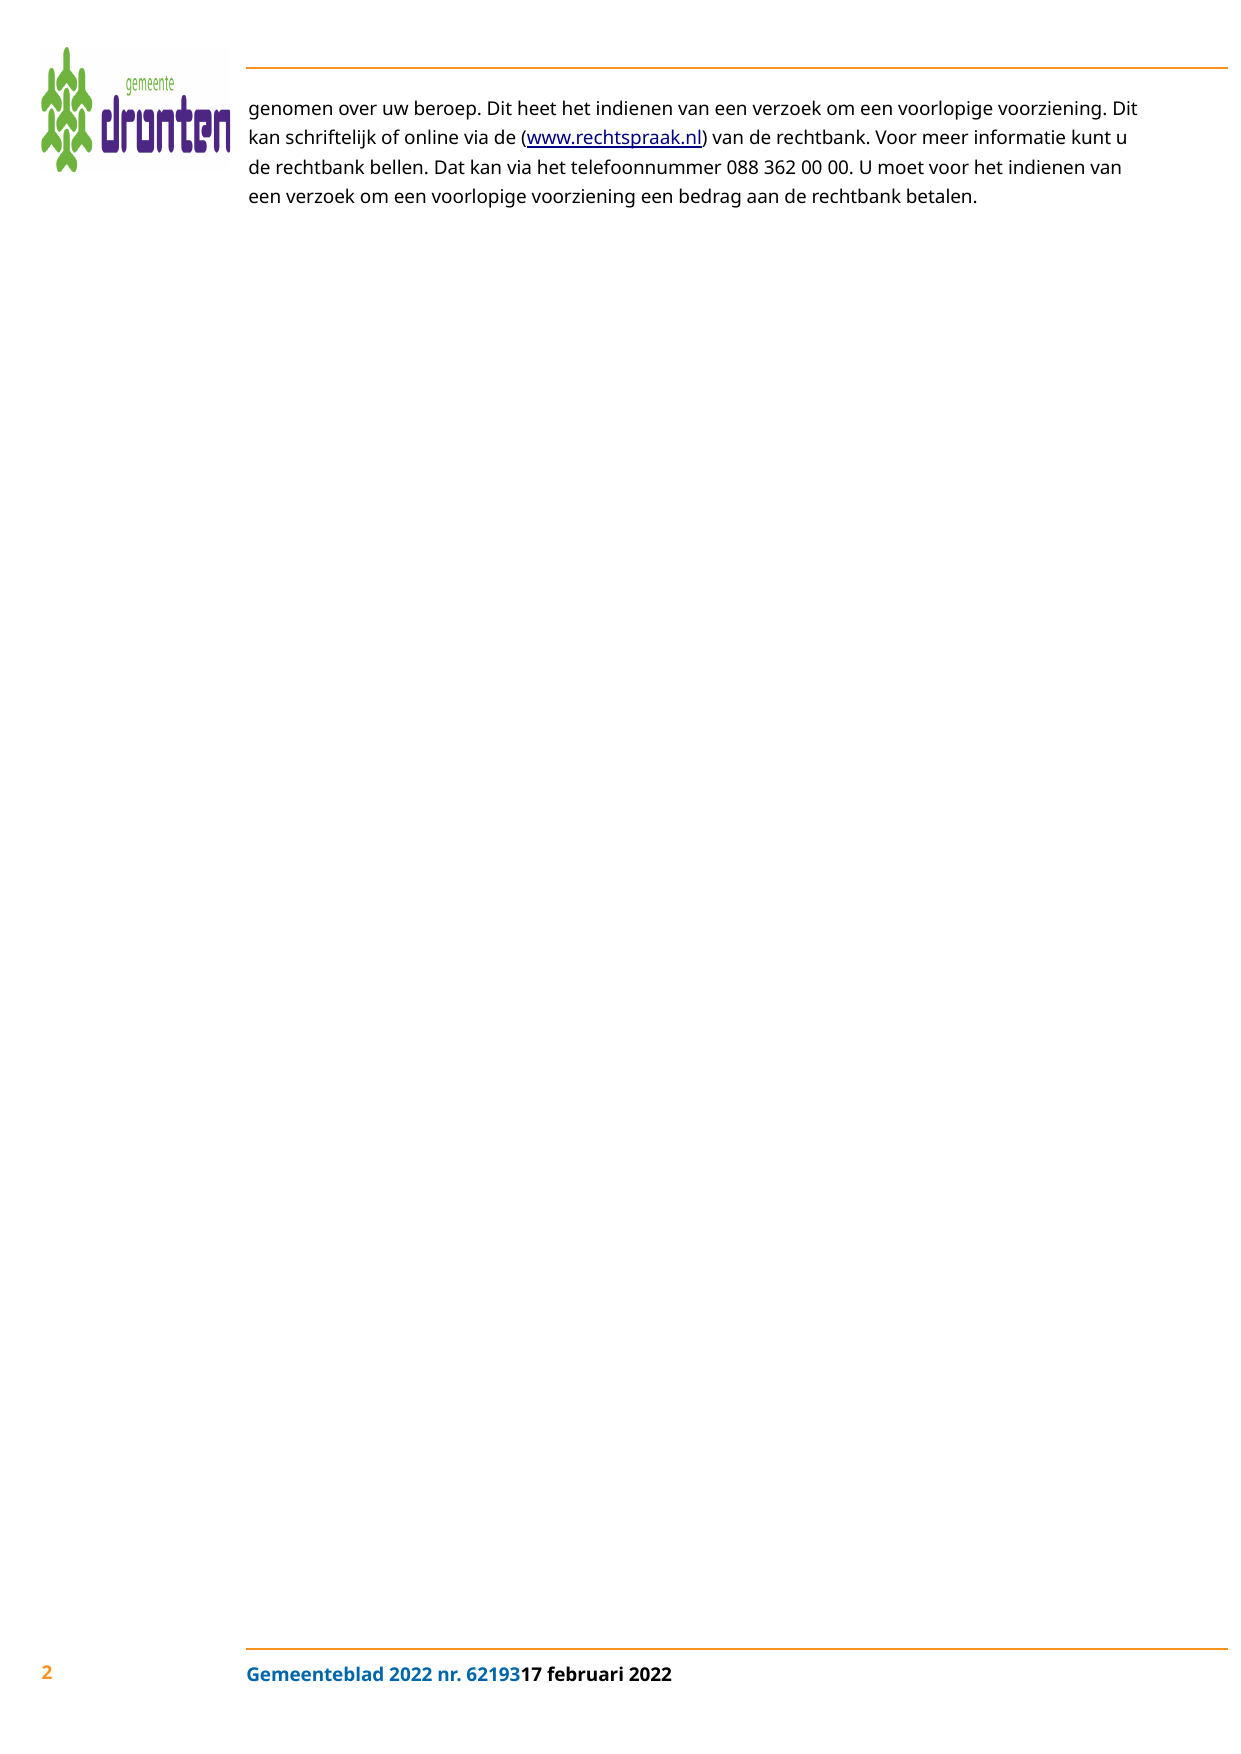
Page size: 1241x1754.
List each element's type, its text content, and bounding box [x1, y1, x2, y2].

text genomen over uw beroep. Dit heet het indienen van een verzoek om een voorlopige voorziening. Dit kan schriftelijk of online via de (www.rechtspraak.nl) van de rechtbank. Voor meer informatie kunt u de rechtbank bellen. Dat kan via het telefoonnummer 088 362 00 00. U moet voor het indienen van een verzoek om een voorlopige voorziening een bedrag aan de rechtbank betalen. [248, 95, 1152, 209]
picture [41, 47, 231, 172]
